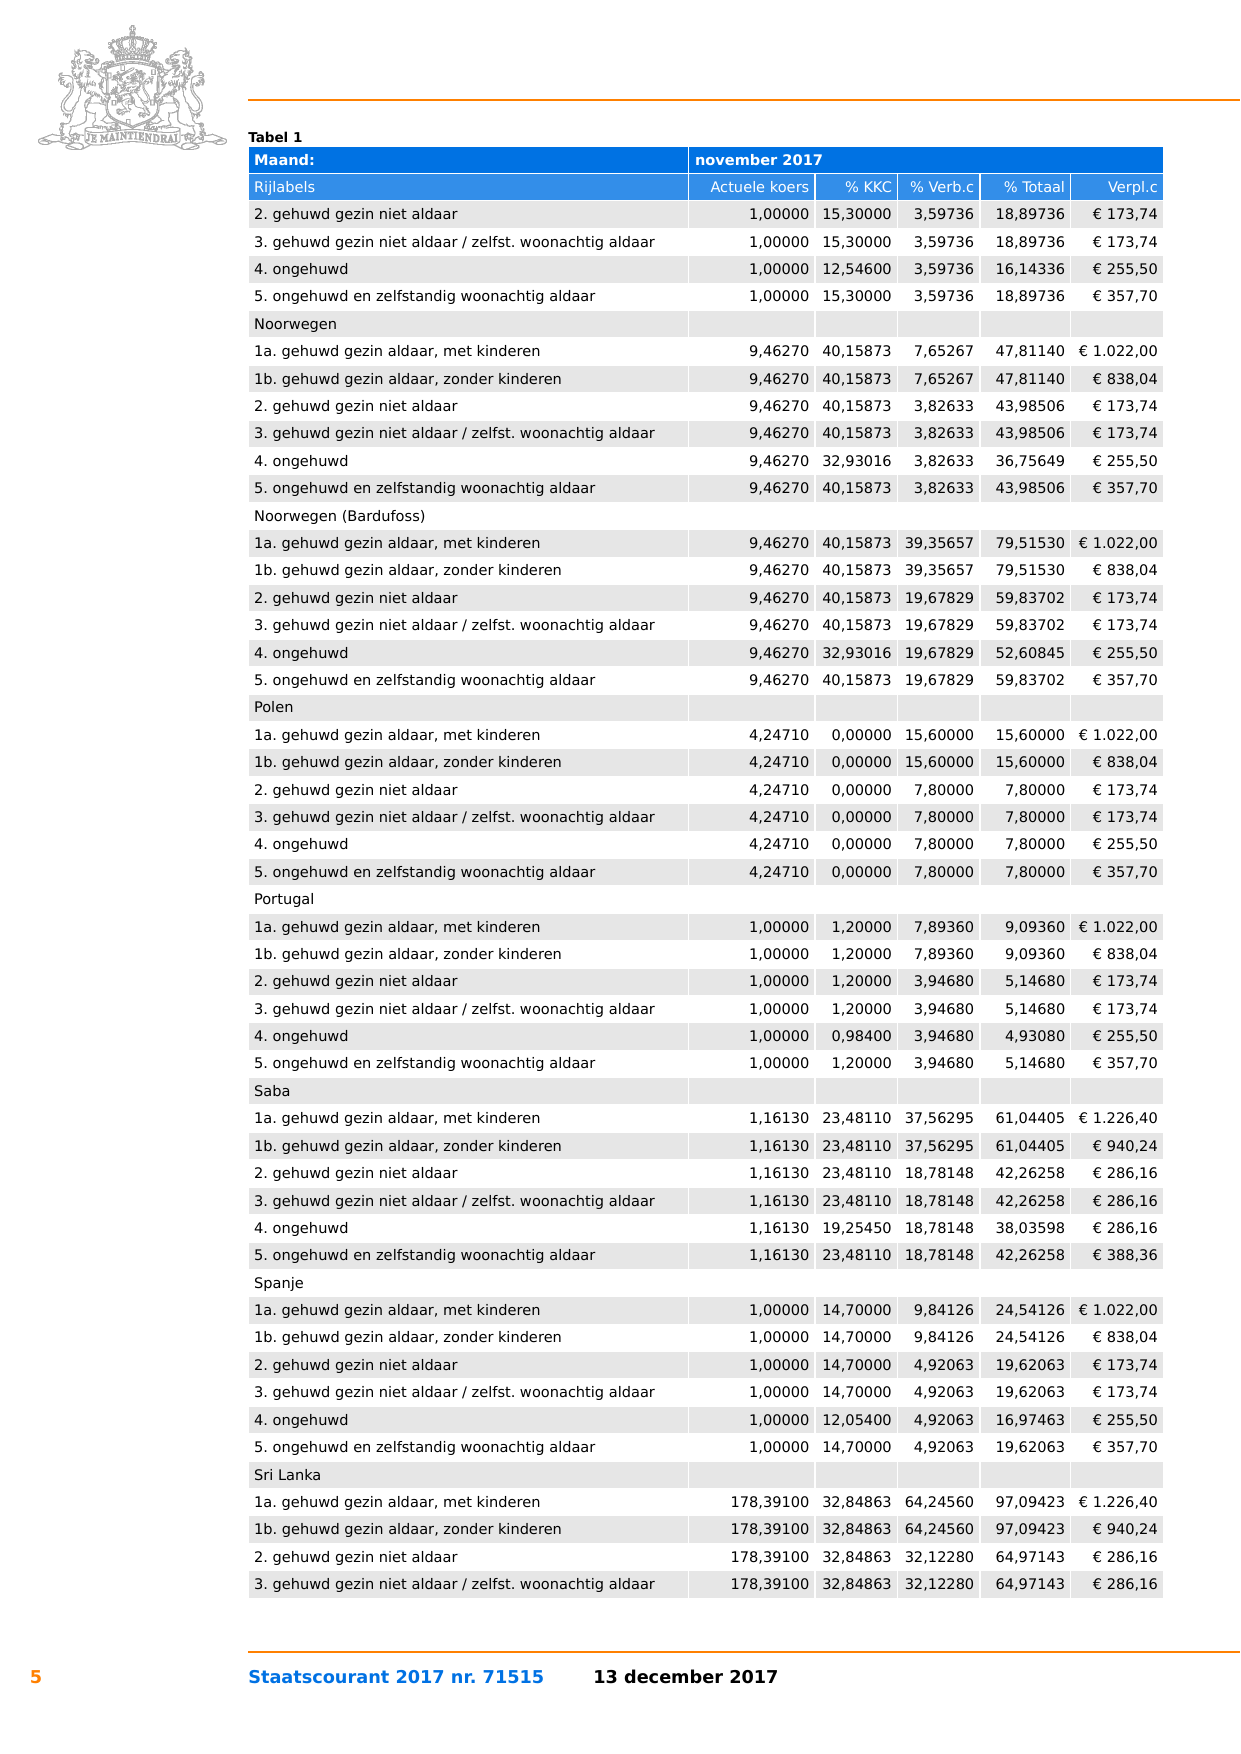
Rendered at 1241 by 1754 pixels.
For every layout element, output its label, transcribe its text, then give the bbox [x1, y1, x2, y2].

table_cell november 2017 [689, 147, 1163, 173]
table_cell % KKC [816, 174, 897, 200]
table_cell 24,54126 [981, 1297, 1070, 1324]
table_cell 9,09360 [981, 941, 1070, 967]
table_cell 64,97143 [981, 1571, 1070, 1598]
table_cell € 173,74 [1071, 969, 1163, 995]
table_cell 5,14680 [981, 1051, 1070, 1077]
table_cell 7,80000 [898, 777, 979, 803]
table_cell 0,00000 [816, 777, 897, 803]
table_cell € 286,16 [1071, 1188, 1163, 1214]
table_cell 43,98506 [981, 475, 1070, 502]
table_cell 7,80000 [981, 832, 1070, 858]
table_cell 7,80000 [898, 859, 979, 885]
table_cell 5. ongehuwd en zelfstandig woonachtig aldaar [249, 1243, 688, 1269]
table_cell € 255,50 [1071, 1407, 1163, 1433]
table_cell 61,04405 [981, 1106, 1070, 1132]
table_cell 7,65267 [898, 366, 979, 392]
table_cell % Totaal [981, 174, 1070, 200]
table_cell 3. gehuwd gezin niet aldaar / zelfst. woonachtig aldaar [249, 996, 688, 1022]
table_cell 4. ongehuwd [249, 256, 688, 283]
table_cell 40,15873 [816, 613, 897, 639]
table_cell 7,80000 [898, 832, 979, 858]
table_cell 32,93016 [816, 640, 897, 666]
table_cell € 357,70 [1071, 1051, 1163, 1077]
table_cell 23,48110 [816, 1133, 897, 1159]
table_cell 32,84863 [816, 1544, 897, 1570]
table_cell 9,46270 [689, 448, 814, 474]
table_cell [981, 1462, 1070, 1488]
table_cell [1071, 1462, 1163, 1488]
table_cell 1,00000 [689, 1380, 814, 1406]
table_cell 1,20000 [816, 969, 897, 995]
table_cell 1b. gehuwd gezin aldaar, zonder kinderen [249, 1325, 688, 1351]
table_cell 3. gehuwd gezin niet aldaar / zelfst. woonachtig aldaar [249, 1571, 688, 1598]
table_cell 15,60000 [981, 749, 1070, 776]
table_cell 19,62063 [981, 1380, 1070, 1406]
table_cell 3,82633 [898, 421, 979, 447]
table_cell [689, 695, 814, 721]
table_cell 32,93016 [816, 448, 897, 474]
table_cell 1a. gehuwd gezin aldaar, met kinderen [249, 1297, 688, 1324]
table_cell 1,00000 [689, 996, 814, 1022]
table_cell € 357,70 [1071, 667, 1163, 693]
table_cell 23,48110 [816, 1160, 897, 1187]
table_cell 37,56295 [898, 1133, 979, 1159]
table_cell 4,24710 [689, 777, 814, 803]
table_cell 3. gehuwd gezin niet aldaar / zelfst. woonachtig aldaar [249, 613, 688, 639]
table_cell 14,70000 [816, 1380, 897, 1406]
table_cell 18,89736 [981, 284, 1070, 310]
table_cell € 838,04 [1071, 366, 1163, 392]
table_cell 4. ongehuwd [249, 832, 688, 858]
table_cell [1071, 695, 1163, 721]
table_cell 15,30000 [816, 284, 897, 310]
table_cell [898, 1078, 979, 1104]
table_cell 1b. gehuwd gezin aldaar, zonder kinderen [249, 366, 688, 392]
table_cell 1,20000 [816, 1051, 897, 1077]
table_cell 97,09423 [981, 1489, 1070, 1515]
table_cell 3,82633 [898, 448, 979, 474]
table_cell [816, 1462, 897, 1488]
table_cell 4,92063 [898, 1434, 979, 1461]
table_cell 4,92063 [898, 1352, 979, 1378]
table_cell [981, 1078, 1070, 1104]
table_cell [816, 1078, 897, 1104]
table_cell 40,15873 [816, 393, 897, 419]
table_cell 4. ongehuwd [249, 1407, 688, 1433]
table_cell [1071, 1078, 1163, 1104]
table_cell [1071, 886, 1163, 913]
table_cell € 286,16 [1071, 1160, 1163, 1187]
table_cell € 173,74 [1071, 201, 1163, 228]
table_cell Polen [249, 695, 688, 721]
table_cell 4,24710 [689, 722, 814, 748]
table_cell 18,78148 [898, 1243, 979, 1269]
table_cell 5. ongehuwd en zelfstandig woonachtig aldaar [249, 1434, 688, 1461]
table_cell 42,26258 [981, 1243, 1070, 1269]
table_cell € 940,24 [1071, 1133, 1163, 1159]
table_cell 7,80000 [981, 804, 1070, 831]
table_cell 43,98506 [981, 393, 1070, 419]
table_cell 0,00000 [816, 749, 897, 776]
table_cell 1b. gehuwd gezin aldaar, zonder kinderen [249, 941, 688, 967]
table_cell € 838,04 [1071, 941, 1163, 967]
table_cell 59,83702 [981, 613, 1070, 639]
table_cell € 173,74 [1071, 996, 1163, 1022]
table_cell 9,46270 [689, 475, 814, 502]
table_cell 7,80000 [981, 777, 1070, 803]
table_cell 12,05400 [816, 1407, 897, 1433]
table_cell 178,39100 [689, 1571, 814, 1598]
table_cell 9,46270 [689, 530, 814, 557]
table_cell 14,70000 [816, 1297, 897, 1324]
table_cell 23,48110 [816, 1106, 897, 1132]
table_cell 3,59736 [898, 256, 979, 283]
table_cell 1b. gehuwd gezin aldaar, zonder kinderen [249, 749, 688, 776]
table_cell 79,51530 [981, 558, 1070, 584]
table_cell 4,24710 [689, 832, 814, 858]
table_cell € 255,50 [1071, 640, 1163, 666]
table_cell 0,00000 [816, 832, 897, 858]
table_cell 5. ongehuwd en zelfstandig woonachtig aldaar [249, 667, 688, 693]
table_cell 4. ongehuwd [249, 448, 688, 474]
table_cell € 173,74 [1071, 1380, 1163, 1406]
table_cell 4. ongehuwd [249, 1215, 688, 1241]
table_cell 3. gehuwd gezin niet aldaar / zelfst. woonachtig aldaar [249, 229, 688, 255]
table_cell € 173,74 [1071, 613, 1163, 639]
table_cell [981, 886, 1070, 913]
table_cell 7,65267 [898, 339, 979, 365]
table_cell 7,89360 [898, 941, 979, 967]
table_cell 0,00000 [816, 722, 897, 748]
table_cell 1b. gehuwd gezin aldaar, zonder kinderen [249, 1133, 688, 1159]
table_cell 15,30000 [816, 229, 897, 255]
table_cell 32,12280 [898, 1544, 979, 1570]
table_cell 5. ongehuwd en zelfstandig woonachtig aldaar [249, 859, 688, 885]
table_cell 19,67829 [898, 667, 979, 693]
table_cell 1,00000 [689, 256, 814, 283]
table_cell 4. ongehuwd [249, 640, 688, 666]
table_cell 79,51530 [981, 530, 1070, 557]
table_cell 16,97463 [981, 1407, 1070, 1433]
table_cell 9,84126 [898, 1325, 979, 1351]
table_cell 9,46270 [689, 585, 814, 611]
table_cell 9,46270 [689, 667, 814, 693]
table_cell 9,46270 [689, 613, 814, 639]
table_cell 4,92063 [898, 1380, 979, 1406]
table_cell € 173,74 [1071, 585, 1163, 611]
table_cell € 173,74 [1071, 777, 1163, 803]
table_cell 15,60000 [898, 722, 979, 748]
table_cell 1,00000 [689, 1407, 814, 1433]
table_cell 0,00000 [816, 804, 897, 831]
table_cell Saba [249, 1078, 688, 1104]
table_cell % Verb.c [898, 174, 979, 200]
table_cell € 357,70 [1071, 284, 1163, 310]
table_cell [1071, 311, 1163, 337]
table_cell Maand: [249, 147, 688, 173]
table_cell 1,16130 [689, 1133, 814, 1159]
table_cell [689, 1270, 814, 1296]
table_cell 1,00000 [689, 914, 814, 940]
table_cell 19,62063 [981, 1434, 1070, 1461]
table_cell 1,00000 [689, 284, 814, 310]
table_header Tabel 1 [248, 130, 1163, 146]
table_cell € 255,50 [1071, 256, 1163, 283]
table_cell 19,67829 [898, 613, 979, 639]
table_cell 4,92063 [898, 1407, 979, 1433]
table_cell 3,94680 [898, 1051, 979, 1077]
table_cell € 255,50 [1071, 448, 1163, 474]
table_cell € 1.022,00 [1071, 339, 1163, 365]
table_cell 9,09360 [981, 914, 1070, 940]
table_cell 0,00000 [816, 859, 897, 885]
table_cell 37,56295 [898, 1106, 979, 1132]
table_cell [898, 311, 979, 337]
table_cell 1,16130 [689, 1215, 814, 1241]
table_cell 36,75649 [981, 448, 1070, 474]
table_cell 40,15873 [816, 421, 897, 447]
table_cell 15,30000 [816, 201, 897, 228]
table_cell 178,39100 [689, 1489, 814, 1515]
table_cell [816, 311, 897, 337]
table_cell 1,00000 [689, 969, 814, 995]
table_cell 61,04405 [981, 1133, 1070, 1159]
table_cell 1a. gehuwd gezin aldaar, met kinderen [249, 722, 688, 748]
table_cell € 173,74 [1071, 804, 1163, 831]
table_cell [898, 1270, 979, 1296]
table_cell 18,89736 [981, 229, 1070, 255]
table_cell 3. gehuwd gezin niet aldaar / zelfst. woonachtig aldaar [249, 421, 688, 447]
table_cell Actuele koers [689, 174, 814, 200]
table_cell 2. gehuwd gezin niet aldaar [249, 777, 688, 803]
table_cell € 173,74 [1071, 421, 1163, 447]
table_cell [1071, 1270, 1163, 1296]
table_cell [689, 1462, 814, 1488]
table_cell 4,24710 [689, 749, 814, 776]
table_cell 2. gehuwd gezin niet aldaar [249, 393, 688, 419]
table_cell [898, 886, 979, 913]
table_cell [898, 503, 979, 529]
table_cell 1b. gehuwd gezin aldaar, zonder kinderen [249, 558, 688, 584]
table_cell 40,15873 [816, 366, 897, 392]
table_cell 23,48110 [816, 1188, 897, 1214]
table_cell 3,59736 [898, 201, 979, 228]
picture [38, 25, 227, 150]
table_cell 3,94680 [898, 1023, 979, 1050]
table_cell 1,00000 [689, 1434, 814, 1461]
table_cell 1a. gehuwd gezin aldaar, met kinderen [249, 1106, 688, 1132]
table_cell 1,00000 [689, 229, 814, 255]
table_cell 3,82633 [898, 475, 979, 502]
table_cell 19,25450 [816, 1215, 897, 1241]
table_cell € 838,04 [1071, 558, 1163, 584]
table_cell [689, 1078, 814, 1104]
table_cell 2. gehuwd gezin niet aldaar [249, 1160, 688, 1187]
table_cell € 1.022,00 [1071, 914, 1163, 940]
table_cell 4,24710 [689, 859, 814, 885]
table_cell 1,00000 [689, 1297, 814, 1324]
table_cell 1a. gehuwd gezin aldaar, met kinderen [249, 339, 688, 365]
table_cell 32,12280 [898, 1571, 979, 1598]
table_cell 7,80000 [981, 859, 1070, 885]
table_cell 59,83702 [981, 667, 1070, 693]
table_cell 14,70000 [816, 1352, 897, 1378]
table_cell € 1.022,00 [1071, 530, 1163, 557]
table_cell 40,15873 [816, 475, 897, 502]
table_cell 16,14336 [981, 256, 1070, 283]
table_cell Noorwegen (Bardufoss) [249, 503, 688, 529]
table_cell 1a. gehuwd gezin aldaar, met kinderen [249, 1489, 688, 1515]
table_cell 1,20000 [816, 914, 897, 940]
table_cell 1b. gehuwd gezin aldaar, zonder kinderen [249, 1516, 688, 1543]
table_cell 38,03598 [981, 1215, 1070, 1241]
table_cell 1,16130 [689, 1106, 814, 1132]
table_cell [981, 695, 1070, 721]
table_cell € 1.022,00 [1071, 722, 1163, 748]
table_cell 18,89736 [981, 201, 1070, 228]
table_cell 19,62063 [981, 1352, 1070, 1378]
table_cell 1,00000 [689, 941, 814, 967]
table_cell 3,59736 [898, 284, 979, 310]
table_cell € 1.226,40 [1071, 1106, 1163, 1132]
table_cell Spanje [249, 1270, 688, 1296]
table_cell 2. gehuwd gezin niet aldaar [249, 585, 688, 611]
table_cell 4,24710 [689, 804, 814, 831]
table_cell 4,93080 [981, 1023, 1070, 1050]
table_cell [816, 503, 897, 529]
table_cell € 357,70 [1071, 475, 1163, 502]
table_cell 1,00000 [689, 201, 814, 228]
table_cell 9,46270 [689, 366, 814, 392]
table_cell [816, 1270, 897, 1296]
table_cell 2. gehuwd gezin niet aldaar [249, 969, 688, 995]
table_cell 12,54600 [816, 256, 897, 283]
table_cell 32,84863 [816, 1516, 897, 1543]
table_cell 15,60000 [898, 749, 979, 776]
table_cell Rijlabels [249, 174, 688, 200]
table_cell 32,84863 [816, 1571, 897, 1598]
table_cell 0,98400 [816, 1023, 897, 1050]
table_cell 9,46270 [689, 558, 814, 584]
table_cell 1,00000 [689, 1023, 814, 1050]
table_cell 3,82633 [898, 393, 979, 419]
table_cell Verpl.c [1071, 174, 1163, 200]
table_cell 2. gehuwd gezin niet aldaar [249, 1544, 688, 1570]
table_cell 18,78148 [898, 1215, 979, 1241]
table_cell € 838,04 [1071, 749, 1163, 776]
table_cell Sri Lanka [249, 1462, 688, 1488]
table_cell € 388,36 [1071, 1243, 1163, 1269]
table_cell € 286,16 [1071, 1544, 1163, 1570]
table_cell 23,48110 [816, 1243, 897, 1269]
table_cell 47,81140 [981, 339, 1070, 365]
table_cell 9,84126 [898, 1297, 979, 1324]
table_cell 5,14680 [981, 996, 1070, 1022]
table_cell 40,15873 [816, 530, 897, 557]
table_cell 1,00000 [689, 1051, 814, 1077]
table_cell 32,84863 [816, 1489, 897, 1515]
table_cell € 940,24 [1071, 1516, 1163, 1543]
table_cell 2. gehuwd gezin niet aldaar [249, 201, 688, 228]
table_cell 97,09423 [981, 1516, 1070, 1543]
table_cell 24,54126 [981, 1325, 1070, 1351]
table_cell 42,26258 [981, 1188, 1070, 1214]
table_cell 40,15873 [816, 339, 897, 365]
table_cell 1,00000 [689, 1352, 814, 1378]
table_cell 9,46270 [689, 393, 814, 419]
table_cell 1,00000 [689, 1325, 814, 1351]
table_cell 2. gehuwd gezin niet aldaar [249, 1352, 688, 1378]
table_cell [981, 1270, 1070, 1296]
table_cell 18,78148 [898, 1188, 979, 1214]
table_cell [981, 311, 1070, 337]
table_cell 47,81140 [981, 366, 1070, 392]
table_cell 5. ongehuwd en zelfstandig woonachtig aldaar [249, 284, 688, 310]
table_cell 1,16130 [689, 1243, 814, 1269]
table_cell [689, 311, 814, 337]
table_cell 3. gehuwd gezin niet aldaar / zelfst. woonachtig aldaar [249, 804, 688, 831]
table_cell 9,46270 [689, 339, 814, 365]
table_cell [981, 503, 1070, 529]
table_cell [689, 886, 814, 913]
table_cell 64,24560 [898, 1516, 979, 1543]
table_cell € 838,04 [1071, 1325, 1163, 1351]
table_cell € 286,16 [1071, 1215, 1163, 1241]
table_cell 15,60000 [981, 722, 1070, 748]
table_cell 9,46270 [689, 421, 814, 447]
table_cell [898, 695, 979, 721]
table_cell € 286,16 [1071, 1571, 1163, 1598]
table_cell 1a. gehuwd gezin aldaar, met kinderen [249, 914, 688, 940]
table_cell 40,15873 [816, 585, 897, 611]
table_cell 1a. gehuwd gezin aldaar, met kinderen [249, 530, 688, 557]
table_cell 14,70000 [816, 1434, 897, 1461]
table_cell 43,98506 [981, 421, 1070, 447]
table_cell € 255,50 [1071, 832, 1163, 858]
table_cell 5,14680 [981, 969, 1070, 995]
table_cell 1,20000 [816, 941, 897, 967]
table_cell 4. ongehuwd [249, 1023, 688, 1050]
table_cell 5. ongehuwd en zelfstandig woonachtig aldaar [249, 1051, 688, 1077]
table_cell 7,80000 [898, 804, 979, 831]
table_cell 64,24560 [898, 1489, 979, 1515]
table_cell € 173,74 [1071, 393, 1163, 419]
table_cell [898, 1462, 979, 1488]
table_cell 40,15873 [816, 667, 897, 693]
table_cell € 173,74 [1071, 229, 1163, 255]
table_cell € 173,74 [1071, 1352, 1163, 1378]
table_cell € 357,70 [1071, 859, 1163, 885]
table_cell [1071, 503, 1163, 529]
table_cell 14,70000 [816, 1325, 897, 1351]
table_cell 1,16130 [689, 1160, 814, 1187]
table_cell € 357,70 [1071, 1434, 1163, 1461]
table_cell 9,46270 [689, 640, 814, 666]
table_cell 3,59736 [898, 229, 979, 255]
table_cell Portugal [249, 886, 688, 913]
table_cell 3. gehuwd gezin niet aldaar / zelfst. woonachtig aldaar [249, 1380, 688, 1406]
table_cell € 1.226,40 [1071, 1489, 1163, 1515]
table_cell 19,67829 [898, 640, 979, 666]
table_cell 59,83702 [981, 585, 1070, 611]
table_cell 42,26258 [981, 1160, 1070, 1187]
table_cell 5. ongehuwd en zelfstandig woonachtig aldaar [249, 475, 688, 502]
table_cell [816, 886, 897, 913]
table_cell 39,35657 [898, 530, 979, 557]
table_cell 52,60845 [981, 640, 1070, 666]
table_cell 3,94680 [898, 996, 979, 1022]
table_cell 19,67829 [898, 585, 979, 611]
table_cell 18,78148 [898, 1160, 979, 1187]
table_cell 39,35657 [898, 558, 979, 584]
table_cell 178,39100 [689, 1516, 814, 1543]
table_cell 3,94680 [898, 969, 979, 995]
table_cell € 1.022,00 [1071, 1297, 1163, 1324]
table_cell 7,89360 [898, 914, 979, 940]
table_cell Noorwegen [249, 311, 688, 337]
table_cell 1,20000 [816, 996, 897, 1022]
table_cell 1,16130 [689, 1188, 814, 1214]
table_cell 178,39100 [689, 1544, 814, 1570]
table_cell 3. gehuwd gezin niet aldaar / zelfst. woonachtig aldaar [249, 1188, 688, 1214]
table_cell [689, 503, 814, 529]
table_cell 64,97143 [981, 1544, 1070, 1570]
table_cell € 255,50 [1071, 1023, 1163, 1050]
table_cell 40,15873 [816, 558, 897, 584]
table_cell [816, 695, 897, 721]
